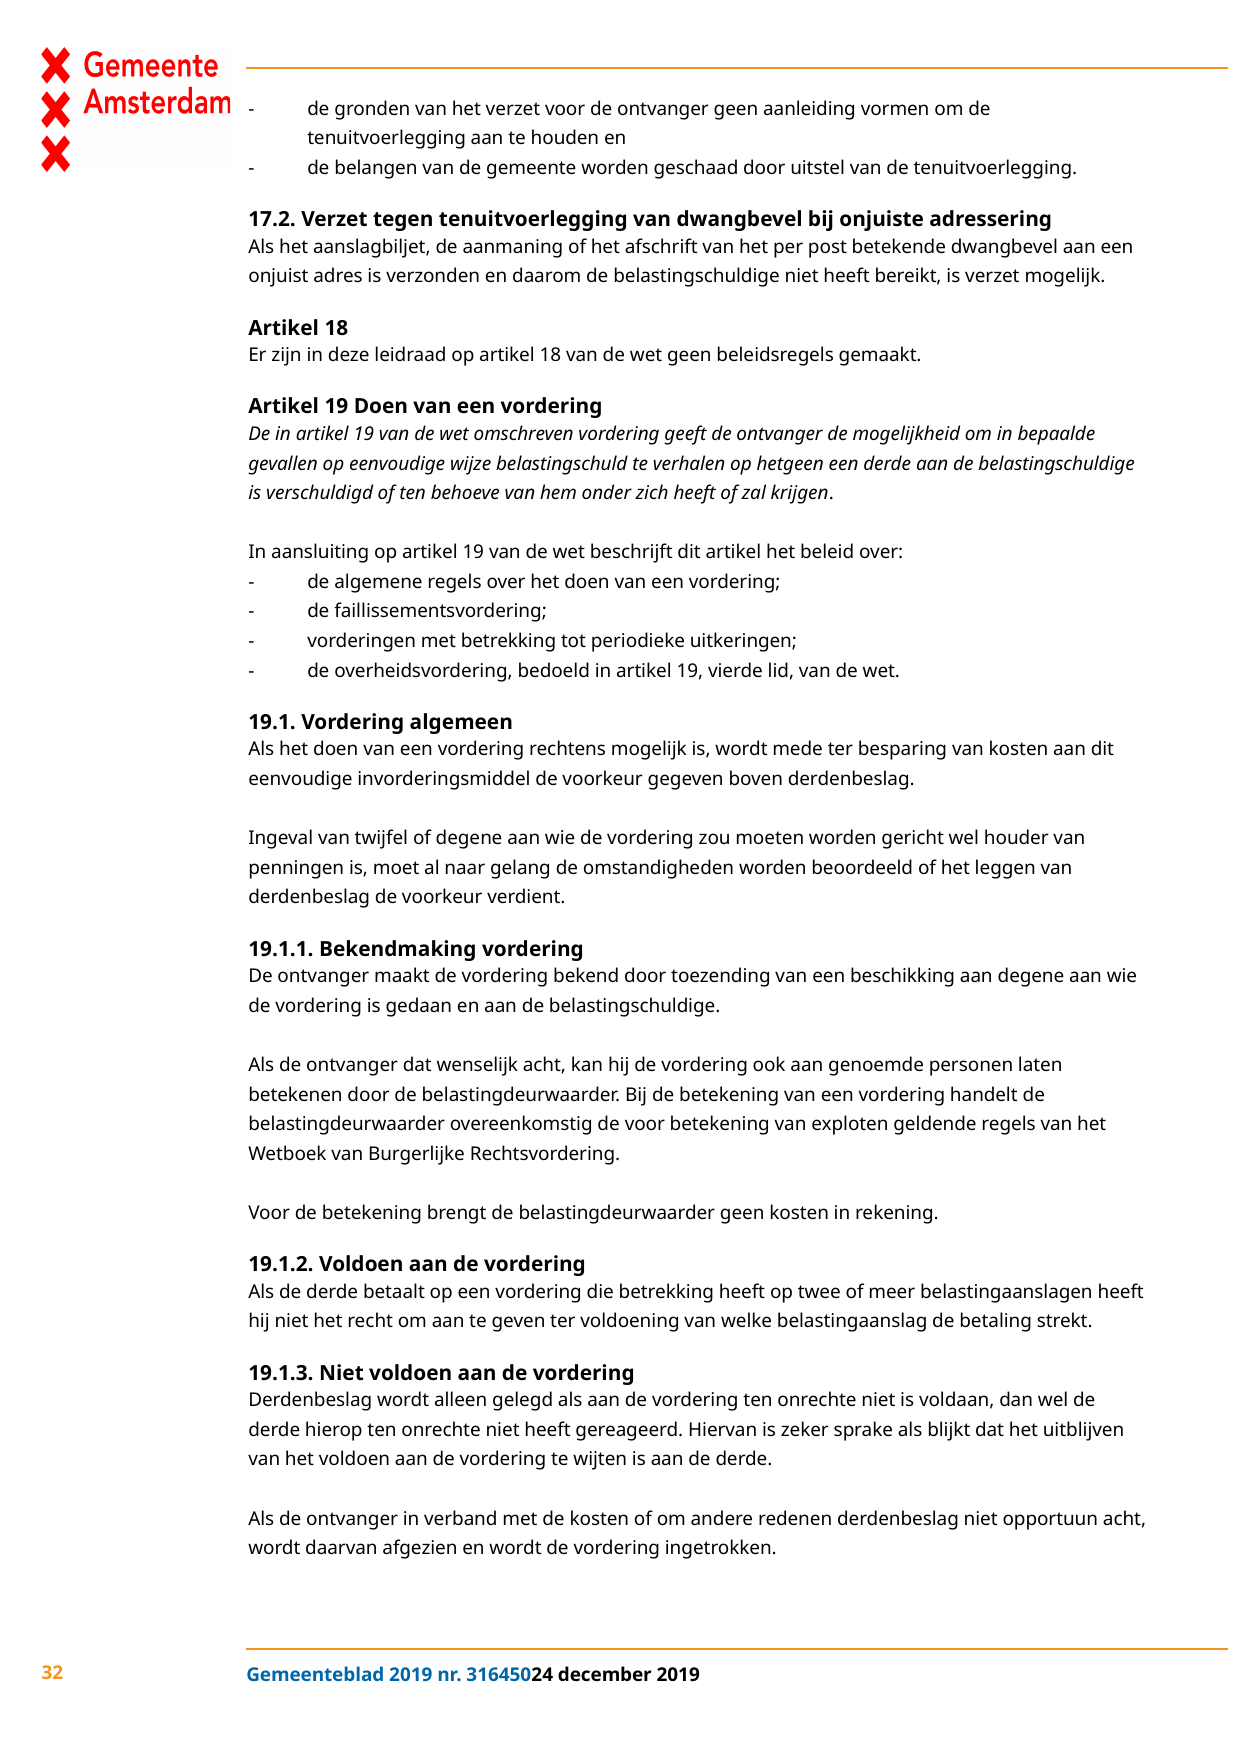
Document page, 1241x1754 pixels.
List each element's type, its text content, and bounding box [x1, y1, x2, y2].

picture [41, 47, 231, 172]
text Artikel 19 Doen van een vordering [248, 392, 1152, 420]
list de belangen van de gemeente worden geschaad door uitstel van de tenuitvoerlegging. [248, 154, 1152, 180]
text Ingeval van twijfel of degene aan wie de vordering zou moeten worden gericht wel houder van penningen is, moet al naar gelang de omstandigheden worden beoordeeld of het leggen van derdenbeslag de voorkeur verdient. [248, 824, 1152, 909]
text Als het doen van een vordering rechtens mogelijk is, wordt mede ter besparing van kosten aan dit eenvoudige invorderingsmiddel de voorkeur gegeven boven derdenbeslag. [248, 736, 1152, 791]
text De ontvanger maakt de vordering bekend door toezending van een beschikking aan degene aan wie de vordering is gedaan en aan de belastingschuldige. [248, 962, 1152, 1018]
text Als de derde betaalt op een vordering die betrekking heeft op twee of meer belastingaanslagen heeft hij niet het recht om aan te geven ter voldoening van welke belastingaanslag de betaling strekt. [248, 1278, 1152, 1333]
text Als de ontvanger in verband met de kosten of om andere redenen derdenbeslag niet opportuun acht, wordt daarvan afgezien en wordt de vordering ingetrokken. [248, 1505, 1152, 1560]
list de gronden van het verzet voor de ontvanger geen aanleiding vormen om de tenuitvoerlegging aan te houden en [248, 95, 1152, 150]
list de overheidsvordering, bedoeld in artikel 19, vierde lid, van de wet. [248, 657, 1152, 682]
text Voor de betekening brengt de belastingdeurwaarder geen kosten in rekening. [248, 1199, 1152, 1225]
text De in artikel 19 van de wet omschreven vordering geeft de ontvanger de mogelijkheid om in bepaalde gevallen op eenvoudige wijze belastingschuld te verhalen op hetgeen een derde aan de belastingschuldige is verschuldigd of ten behoeve van hem onder zich heeft of zal krijgen. [248, 420, 1152, 505]
list de algemene regels over het doen van een vordering; [248, 568, 1152, 594]
text 19.1. Vordering algemeen [248, 707, 1152, 736]
text 19.1.2. Voldoen aan de vordering [248, 1249, 1152, 1278]
list de faillissementsvordering; [248, 598, 1152, 623]
text Er zijn in deze leidraad op artikel 18 van de wet geen beleidsregels gemaakt. [248, 341, 1152, 367]
text 17.2. Verzet tegen tenuitvoerlegging van dwangbevel bij onjuiste adressering [248, 204, 1152, 233]
list vorderingen met betrekking tot periodieke uitkeringen; [248, 627, 1152, 653]
text Als het aanslagbiljet, de aanmaning of het afschrift van het per post betekende dwangbevel aan een onjuist adres is verzonden en daarom de belastingschuldige niet heeft bereikt, is verzet mogelijk. [248, 233, 1152, 288]
text 19.1.3. Niet voldoen aan de vordering [248, 1358, 1152, 1386]
text 19.1.1. Bekendmaking vordering [248, 934, 1152, 962]
text Derdenbeslag wordt alleen gelegd als aan de vordering ten onrechte niet is voldaan, dan wel de derde hierop ten onrechte niet heeft gereageerd. Hiervan is zeker sprake als blijkt dat het uitblijven van het voldoen aan de vordering te wijten is aan de derde. [248, 1386, 1152, 1471]
text Als de ontvanger dat wenselijk acht, kan hij de vordering ook aan genoemde personen laten betekenen door de belastingdeurwaarder. Bij de betekening van een vordering handelt de belastingdeurwaarder overeenkomstig de voor betekening van exploten geldende regels van het Wetboek van Burgerlijke Rechtsvordering. [248, 1051, 1152, 1166]
text Artikel 18 [248, 313, 1152, 341]
text In aansluiting op artikel 19 van de wet beschrijft dit artikel het beleid over: [248, 538, 1152, 564]
